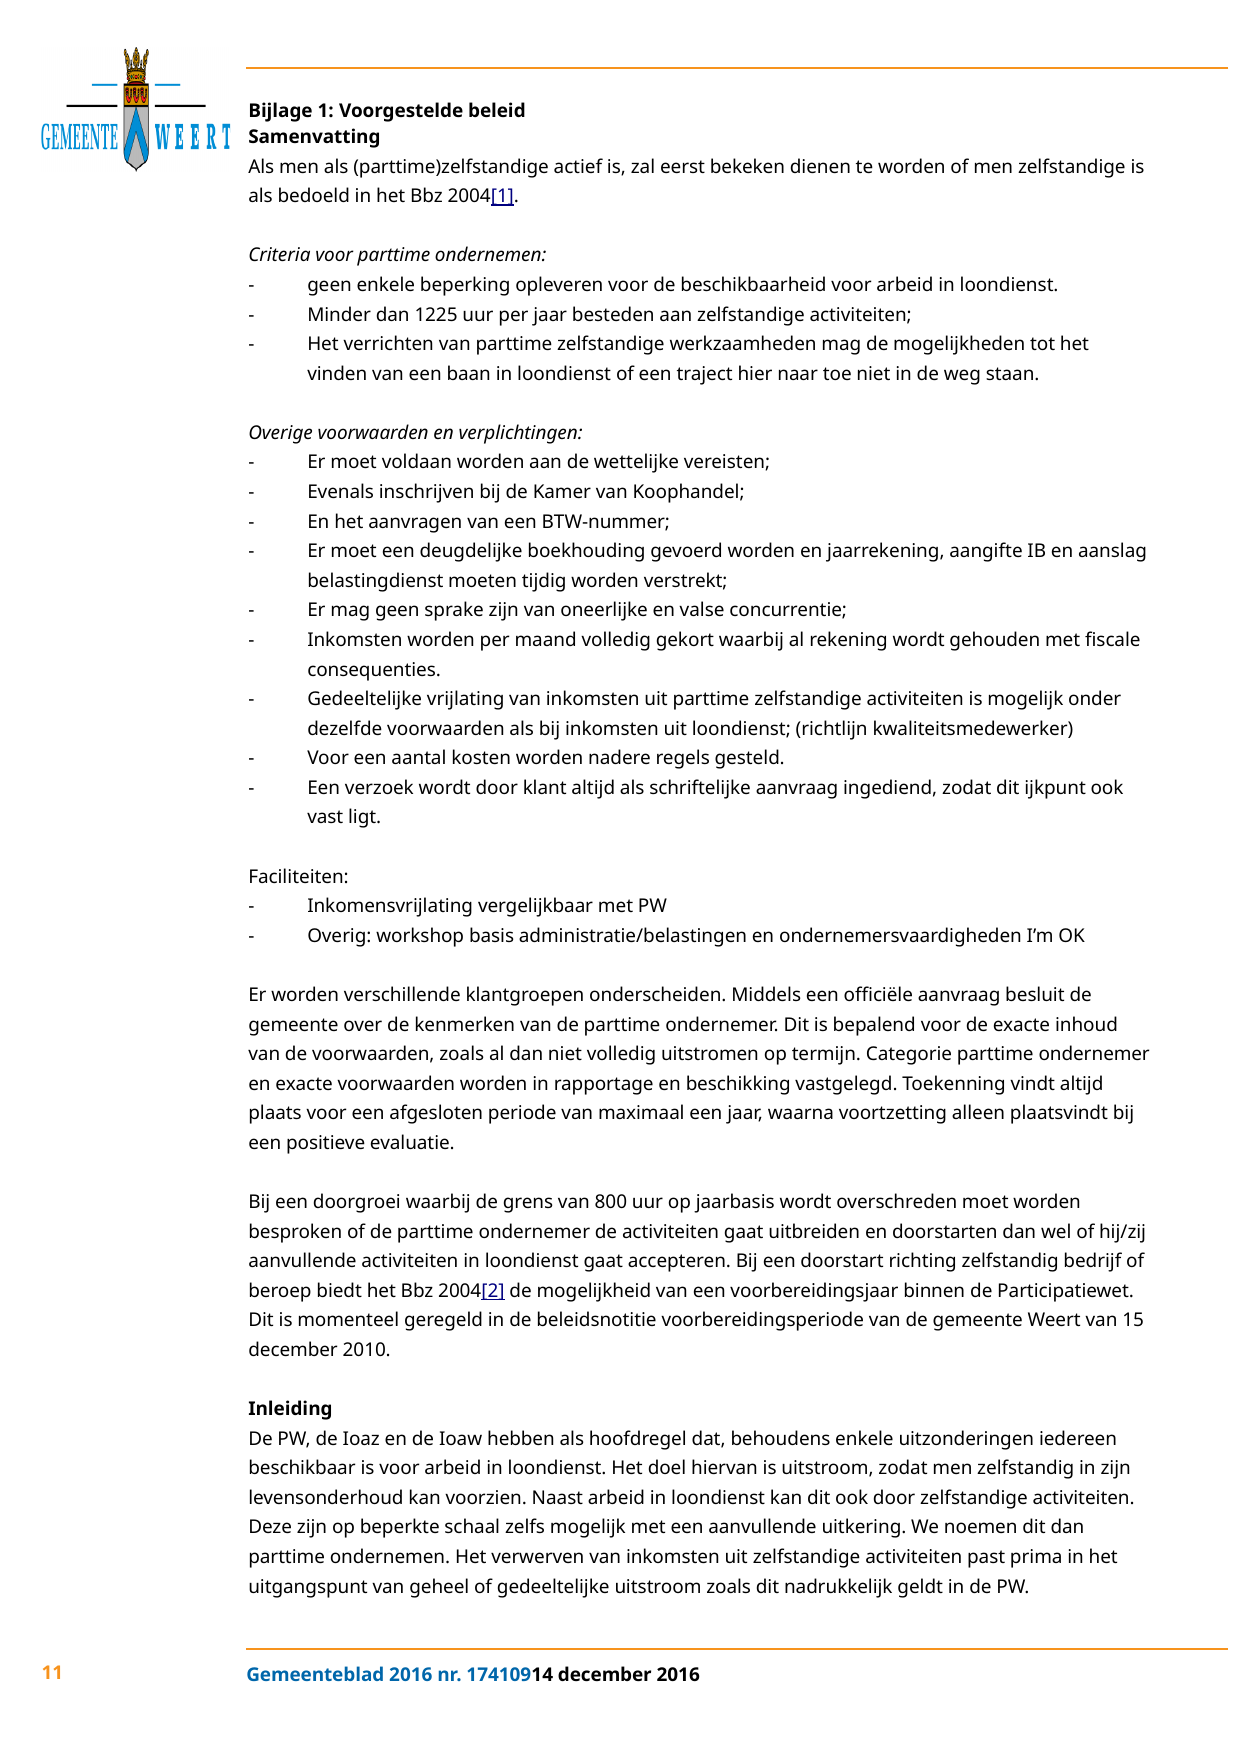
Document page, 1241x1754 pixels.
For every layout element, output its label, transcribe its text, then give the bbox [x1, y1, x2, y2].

list Minder dan 1225 uur per jaar besteden aan zelfstandige activiteiten; [248, 301, 1152, 327]
list Een verzoek wordt door klant altijd als schriftelijke aanvraag ingediend, zodat dit ijkpunt ook vast ligt. [248, 774, 1152, 829]
list Er mag geen sprake zijn van oneerlijke en valse concurrentie; [248, 597, 1152, 622]
list Er moet voldaan worden aan de wettelijke vereisten; [248, 449, 1152, 474]
list geen enkele beperking opleveren voor de beschikbaarheid voor arbeid in loondienst. [248, 271, 1152, 297]
text Als men als (parttime)zelfstandige actief is, zal eerst bekeken dienen te worden of men zelfstandige is als bedoeld in het Bbz 2004[1]. [248, 153, 1152, 208]
list Gedeeltelijke vrijlating van inkomsten uit parttime zelfstandige activiteiten is mogelijk onder dezelfde voorwaarden als bij inkomsten uit loondienst; (richtlijn kwaliteitsmedewerker) [248, 685, 1152, 741]
text Faciliteiten: [248, 863, 1152, 889]
list Er moet een deugdelijke boekhouding gevoerd worden en jaarrekening, aangifte IB en aanslag belastingdienst moeten tijdig worden verstrekt; [248, 537, 1152, 593]
list Voor een aantal kosten worden nadere regels gesteld. [248, 744, 1152, 770]
text Er worden verschillende klantgroepen onderscheiden. Middels een officiële aanvraag besluit de gemeente over de kenmerken van de parttime ondernemer. Dit is bepalend voor de exacte inhoud van de voorwaarden, zoals al dan niet volledig uitstromen op termijn. Categorie parttime ondernemer en exacte voorwaarden worden in rapportage en beschikking vastgelegd. Toekenning vindt altijd plaats voor een afgesloten periode van maximaal een jaar, waarna voortzetting alleen plaatsvindt bij een positieve evaluatie. [248, 981, 1152, 1155]
text Bijlage 1: Voorgestelde beleid [248, 95, 1152, 123]
list En het aanvragen van een BTW-nummer; [248, 508, 1152, 534]
text De PW, de Ioaz en de Ioaw hebben als hoofdregel dat, behoudens enkele uitzonderingen iedereen beschikbaar is voor arbeid in loondienst. Het doel hiervan is uitstroom, zodat men zelfstandig in zijn levensonderhoud kan voorzien. Naast arbeid in loondienst kan dit ook door zelfstandige activiteiten. Deze zijn op beperkte schaal zelfs mogelijk met een aanvullende uitkering. We noemen dit dan parttime ondernemen. Het verwerven van inkomsten uit zelfstandige activiteiten past prima in het uitgangspunt van geheel of gedeeltelijke uitstroom zoals dit nadrukkelijk geldt in de PW. [248, 1425, 1152, 1599]
text Inleiding [248, 1395, 1152, 1421]
list Evenals inschrijven bij de Kamer van Koophandel; [248, 478, 1152, 504]
picture [41, 47, 231, 172]
text Overige voorwaarden en verplichtingen: [248, 419, 1152, 445]
list Inkomensvrijlating vergelijkbaar met PW [248, 892, 1152, 918]
list Het verrichten van parttime zelfstandige werkzaamheden mag de mogelijkheden tot het vinden van een baan in loondienst of een traject hier naar toe niet in de weg staan. [248, 330, 1152, 386]
list Inkomsten worden per maand volledig gekort waarbij al rekening wordt gehouden met fiscale consequenties. [248, 626, 1152, 682]
text Bij een doorgroei waarbij de grens van 800 uur op jaarbasis wordt overschreden moet worden besproken of de parttime ondernemer de activiteiten gaat uitbreiden en doorstarten dan wel of hij/zij aanvullende activiteiten in loondienst gaat accepteren. Bij een doorstart richting zelfstandig bedrijf of beroep biedt het Bbz 2004[2] de mogelijkheid van een voorbereidingsjaar binnen de Participatiewet. Dit is momenteel geregeld in de beleidsnotitie voorbereidingsperiode van de gemeente Weert van 15 december 2010. [248, 1188, 1152, 1362]
text Criteria voor parttime ondernemen: [248, 242, 1152, 267]
text Samenvatting [248, 123, 1152, 149]
list Overig: workshop basis administratie/belastingen en ondernemersvaardigheden I’m OK [248, 922, 1152, 948]
